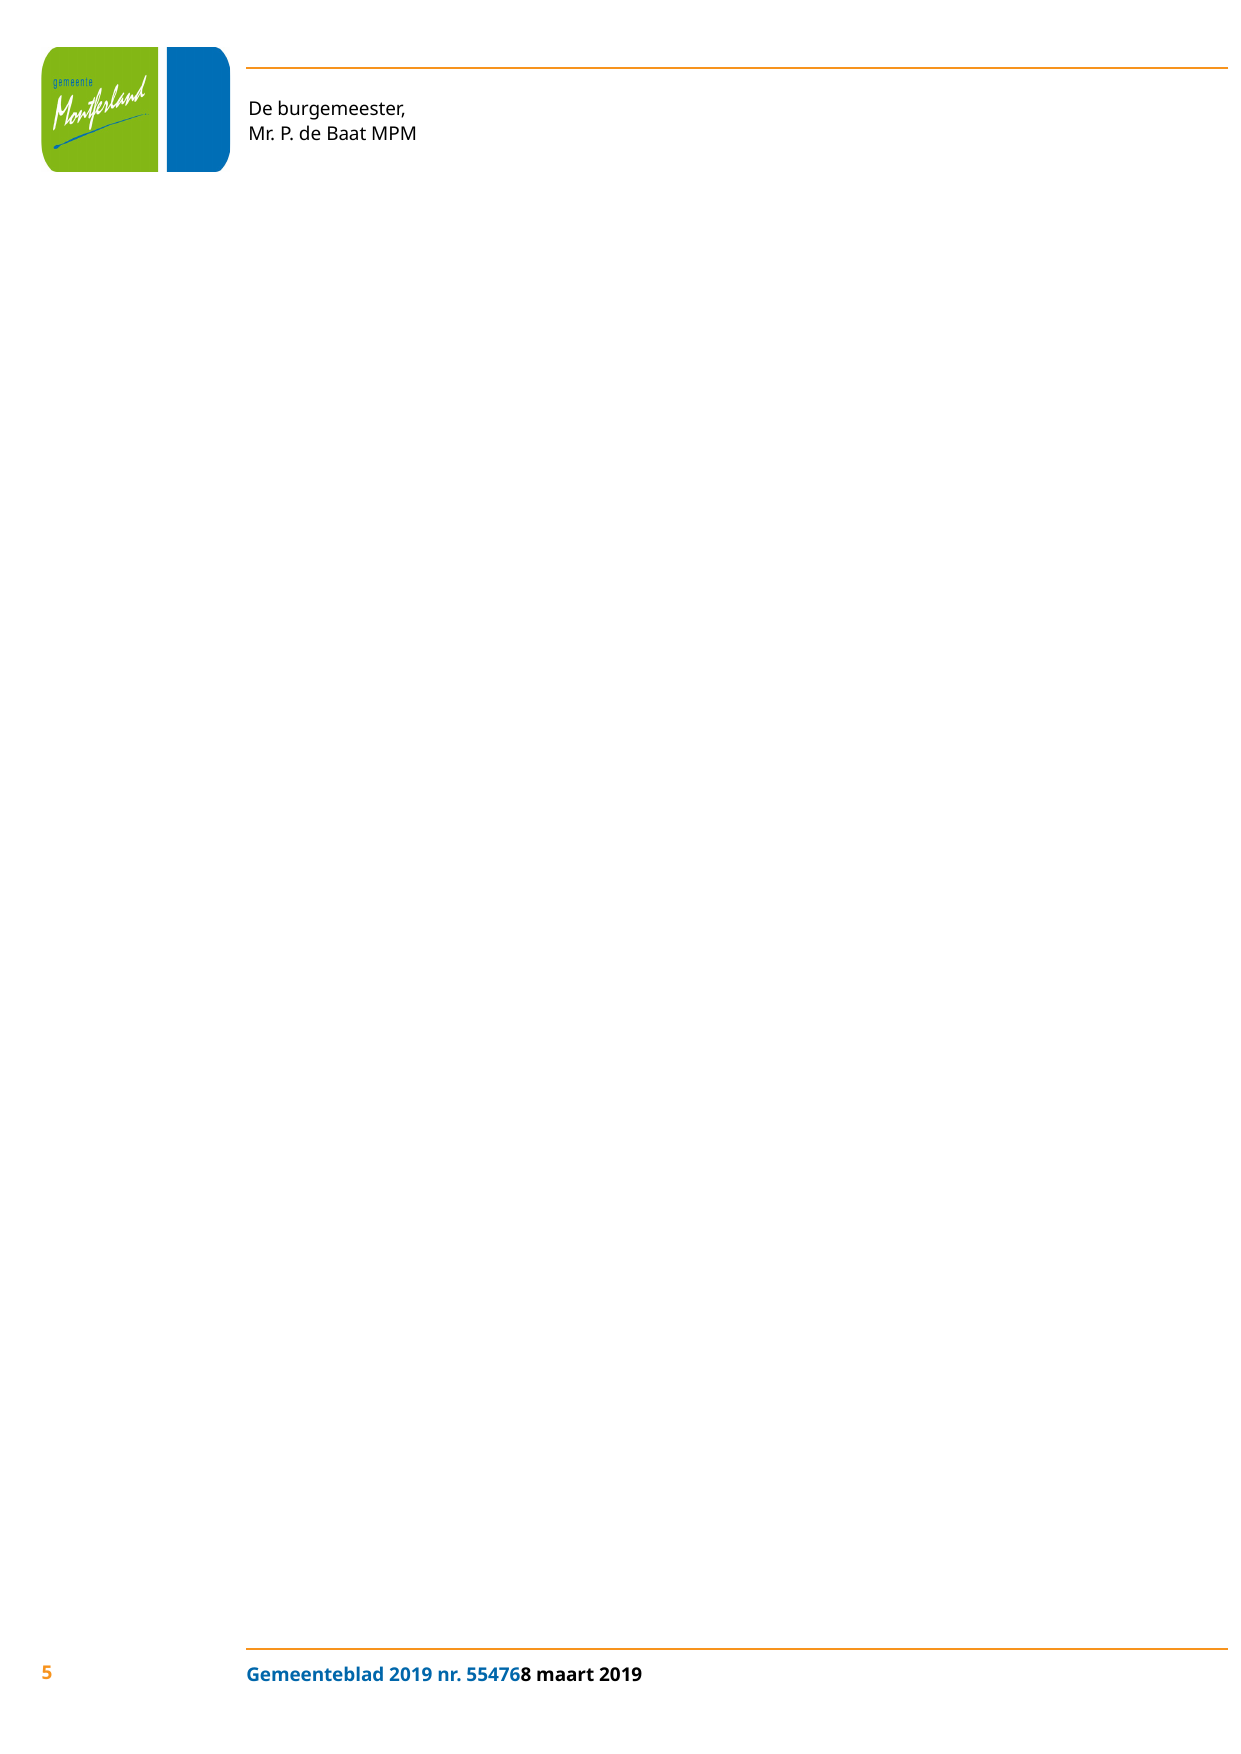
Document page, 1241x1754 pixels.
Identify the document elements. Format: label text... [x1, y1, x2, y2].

text Mr. P. de Baat MPM [248, 121, 1152, 146]
text De burgemeester, [248, 95, 1152, 121]
picture [41, 47, 231, 172]
